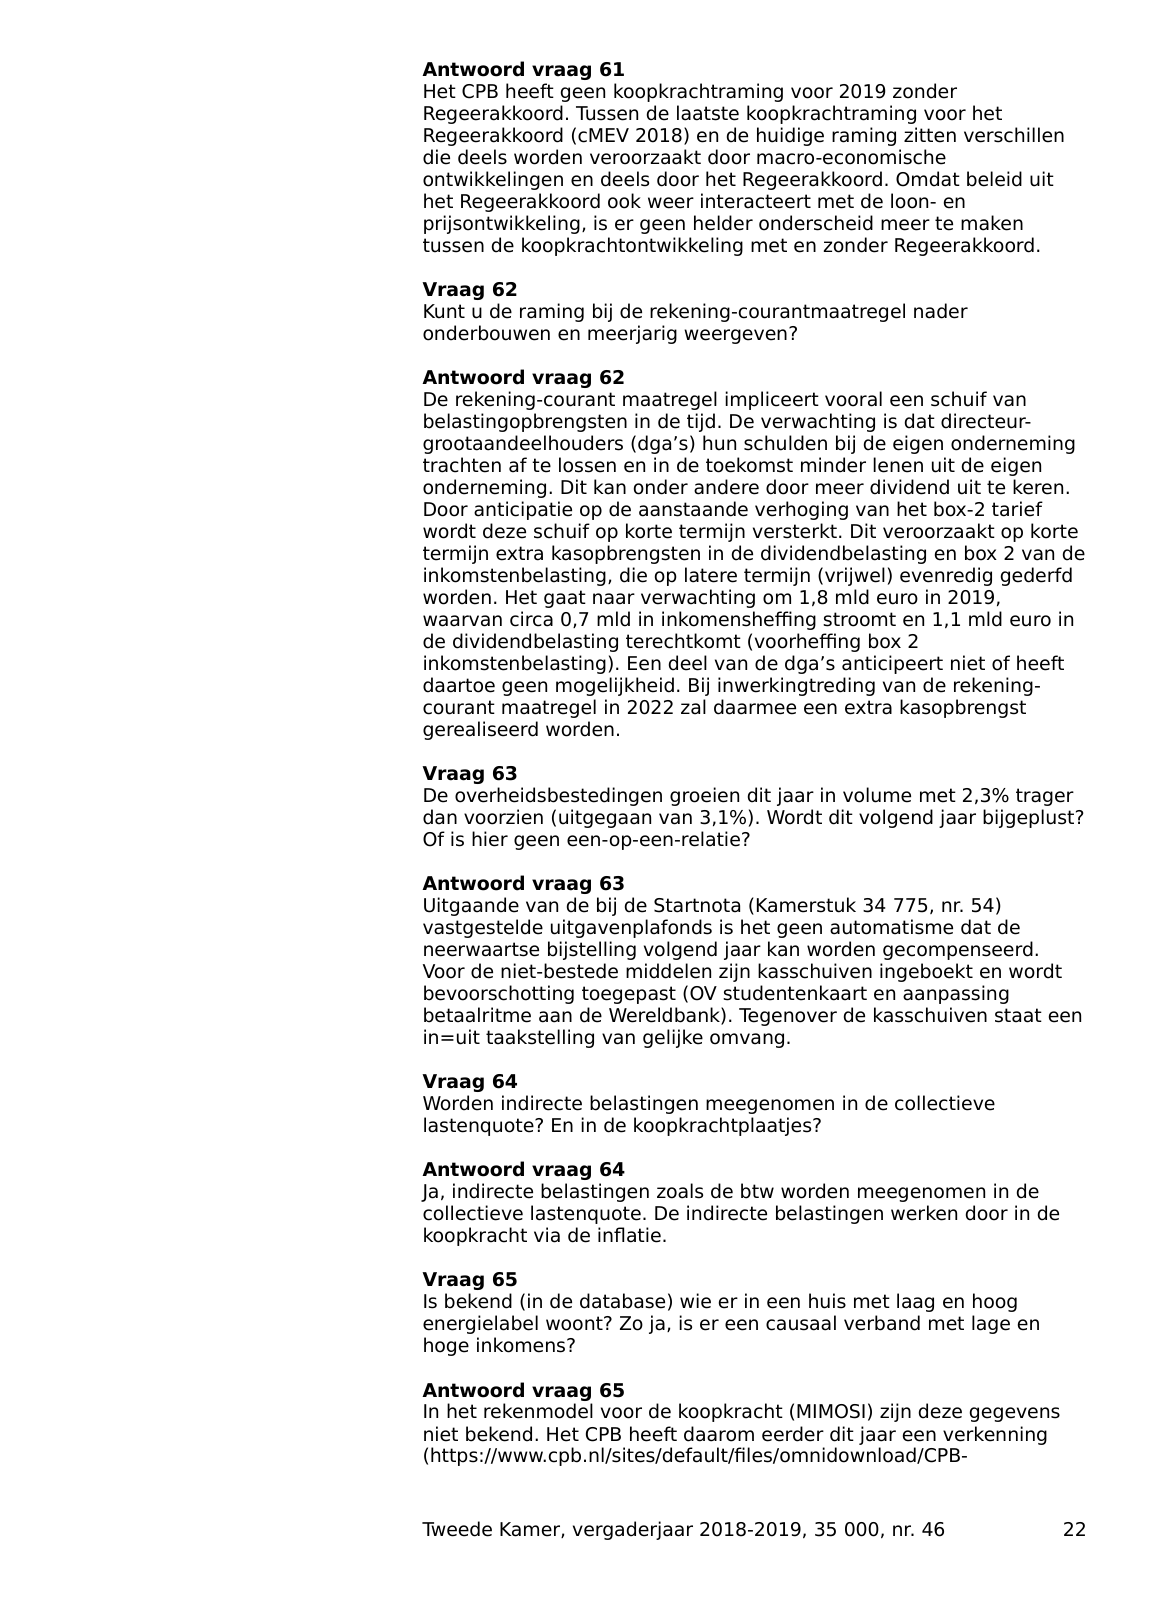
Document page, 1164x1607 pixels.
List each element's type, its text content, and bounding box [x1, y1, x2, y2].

text Vraag 63 [422, 763, 1087, 785]
text Vraag 65 [422, 1269, 1087, 1291]
text Uitgaande van de bij de Startnota (Kamerstuk 34 775, nr. 54) vastgestelde uitgavenplafonds is het geen automatisme dat de neerwaartse bijstelling volgend jaar kan worden gecompenseerd. Voor de niet-bestede middelen zijn kasschuiven ingeboekt en wordt bevoorschotting toegepast (OV studentenkaart en aanpassing betaalritme aan de Wereldbank). Tegenover de kasschuiven staat een in=uit taakstelling van gelijke omvang. [422, 895, 1087, 1049]
text De rekening-courant maatregel impliceert vooral een schuif van belastingopbrengsten in de tijd. De verwachting is dat directeur-grootaandeelhouders (dga’s) hun schulden bij de eigen onderneming trachten af te lossen en in de toekomst minder lenen uit de eigen onderneming. Dit kan onder andere door meer dividend uit te keren. Door anticipatie op de aanstaande verhoging van het box-2 tarief wordt deze schuif op korte termijn versterkt. Dit veroorzaakt op korte termijn extra kasopbrengsten in de dividendbelasting en box 2 van de inkomstenbelasting, die op latere termijn (vrijwel) evenredig gederfd worden. Het gaat naar verwachting om 1,8 mld euro in 2019, waarvan circa 0,7 mld in inkomensheffing stroomt en 1,1 mld euro in de dividendbelasting terechtkomt (voorheffing box 2 inkomstenbelasting). Een deel van de dga’s anticipeert niet of heeft daartoe geen mogelijkheid. Bij inwerkingtreding van de rekening-courant maatregel in 2022 zal daarmee een extra kasopbrengst gerealiseerd worden. [422, 389, 1087, 741]
text Antwoord vraag 61 [422, 59, 1087, 81]
text Vraag 62 [422, 279, 1087, 301]
text Vraag 64 [422, 1071, 1087, 1093]
text De overheidsbestedingen groeien dit jaar in volume met 2,3% trager dan voorzien (uitgegaan van 3,1%). Wordt dit volgend jaar bijgeplust? Of is hier geen een-op-een-relatie? [422, 785, 1087, 851]
text Ja, indirecte belastingen zoals de btw worden meegenomen in de collectieve lastenquote. De indirecte belastingen werken door in de koopkracht via de inflatie. [422, 1181, 1087, 1247]
text Antwoord vraag 64 [422, 1159, 1087, 1181]
text In het rekenmodel voor de koopkracht (MIMOSI) zijn deze gegevens niet bekend. Het CPB heeft daarom eerder dit jaar een verkenning (https://www.cpb.nl/sites/default/files/omnidownload/CPB- [422, 1401, 1087, 1467]
text Het CPB heeft geen koopkrachtraming voor 2019 zonder Regeerakkoord. Tussen de laatste koopkrachtraming voor het Regeerakkoord (cMEV 2018) en de huidige raming zitten verschillen die deels worden veroorzaakt door macro-economische ontwikkelingen en deels door het Regeerakkoord. Omdat beleid uit het Regeerakkoord ook weer interacteert met de loon- en prijsontwikkeling, is er geen helder onderscheid meer te maken tussen de koopkrachtontwikkeling met en zonder Regeerakkoord. [422, 81, 1087, 257]
text Worden indirecte belastingen meegenomen in de collectieve lastenquote? En in de koopkrachtplaatjes? [422, 1093, 1087, 1137]
text Antwoord vraag 63 [422, 873, 1087, 895]
text Antwoord vraag 65 [422, 1379, 1087, 1401]
text Kunt u de raming bij de rekening-courantmaatregel nader onderbouwen en meerjarig weergeven? [422, 301, 1087, 345]
text Antwoord vraag 62 [422, 367, 1087, 389]
text Is bekend (in de database) wie er in een huis met laag en hoog energielabel woont? Zo ja, is er een causaal verband met lage en hoge inkomens? [422, 1291, 1087, 1357]
